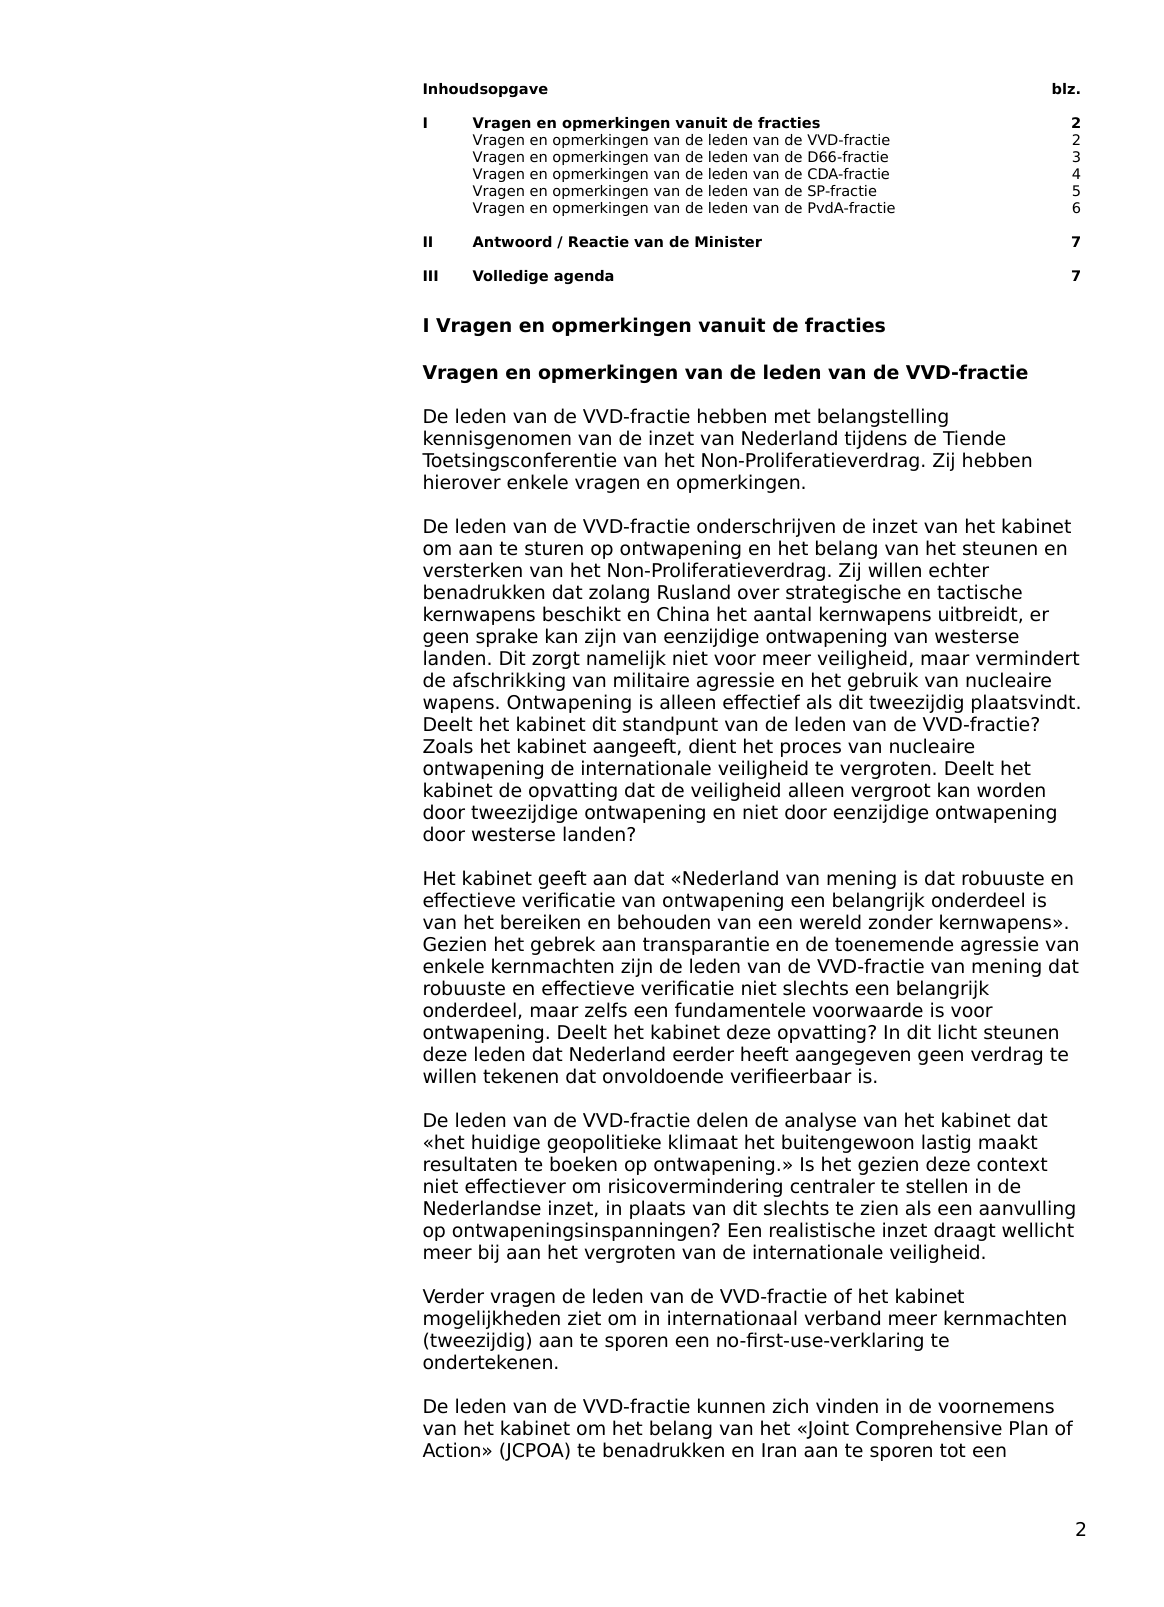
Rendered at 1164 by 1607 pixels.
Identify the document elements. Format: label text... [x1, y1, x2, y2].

table_cell Vragen en opmerkingen van de leden van de SP-fractie [467, 183, 1028, 200]
table_cell [422, 200, 467, 217]
table_cell [1028, 217, 1087, 234]
text De leden van de VVD-fractie hebben met belangstelling kennisgenomen van de inzet van Nederland tijdens de Tiende Toetsingsconferentie van het Non-Proliferatieverdrag. Zij hebben hierover enkele vragen en opmerkingen. [422, 406, 1087, 494]
table_cell 3 [1028, 149, 1087, 166]
text Het kabinet geeft aan dat «Nederland van mening is dat robuuste en effectieve verificatie van ontwapening een belangrijk onderdeel is van het bereiken en behouden van een wereld zonder kernwapens». Gezien het gebrek aan transparantie en de toenemende agressie van enkele kernmachten zijn de leden van de VVD-fractie van mening dat robuuste en effectieve verificatie niet slechts een belangrijk onderdeel, maar zelfs een fundamentele voorwaarde is voor ontwapening. Deelt het kabinet deze opvatting? In dit licht steunen deze leden dat Nederland eerder heeft aangegeven geen verdrag te willen tekenen dat onvoldoende verifieerbaar is. [422, 868, 1087, 1088]
text De leden van de VVD-fractie delen de analyse van het kabinet dat «het huidige geopolitieke klimaat het buitengewoon lastig maakt resultaten te boeken op ontwapening.» Is het gezien deze context niet effectiever om risicovermindering centraler te stellen in de Nederlandse inzet, in plaats van dit slechts te zien als een aanvulling op ontwapeningsinspanningen? Een realistische inzet draagt wellicht meer bij aan het vergroten van de internationale veiligheid. [422, 1110, 1087, 1264]
text Verder vragen de leden van de VVD-fractie of het kabinet mogelijkheden ziet om in internationaal verband meer kernmachten (tweezijdig) aan te sporen een no-first-use-verklaring te ondertekenen. [422, 1286, 1087, 1374]
table_cell 2 [1028, 115, 1087, 132]
table_cell [422, 132, 467, 149]
table_cell [422, 166, 467, 183]
table_cell 2 [1028, 132, 1087, 149]
table_cell [467, 98, 1028, 115]
table_cell Vragen en opmerkingen van de leden van de PvdA-fractie [467, 200, 1028, 217]
table_cell [1028, 251, 1087, 268]
subtitle Vragen en opmerkingen van de leden van de VVD-fractie [422, 362, 1087, 384]
table_cell Antwoord / Reactie van de Minister [467, 234, 1028, 251]
table_cell 7 [1028, 268, 1087, 285]
table_cell 6 [1028, 200, 1087, 217]
table_cell [422, 149, 467, 166]
table_cell 7 [1028, 234, 1087, 251]
table_cell 5 [1028, 183, 1087, 200]
table_cell [422, 217, 467, 234]
table_header Inhoudsopgave [422, 81, 1028, 98]
table_cell III [422, 268, 467, 285]
table_header blz. [1028, 81, 1087, 98]
table_cell II [422, 234, 467, 251]
table_cell Vragen en opmerkingen vanuit de fracties [467, 115, 1028, 132]
table_cell [467, 251, 1028, 268]
table_cell [422, 183, 467, 200]
table_cell [1028, 98, 1087, 115]
table_cell Volledige agenda [467, 268, 1028, 285]
subtitle I Vragen en opmerkingen vanuit de fracties [422, 315, 1087, 337]
table_cell 4 [1028, 166, 1087, 183]
table_cell [467, 217, 1028, 234]
table_cell Vragen en opmerkingen van de leden van de CDA-fractie [467, 166, 1028, 183]
table_cell Vragen en opmerkingen van de leden van de VVD-fractie [467, 132, 1028, 149]
text De leden van de VVD-fractie kunnen zich vinden in de voornemens van het kabinet om het belang van het «Joint Comprehensive Plan of Action» (JCPOA) te benadrukken en Iran aan te sporen tot een [422, 1396, 1087, 1462]
text De leden van de VVD-fractie onderschrijven de inzet van het kabinet om aan te sturen op ontwapening en het belang van het steunen en versterken van het Non-Proliferatieverdrag. Zij willen echter benadrukken dat zolang Rusland over strategische en tactische kernwapens beschikt en China het aantal kernwapens uitbreidt, er geen sprake kan zijn van eenzijdige ontwapening van westerse landen. Dit zorgt namelijk niet voor meer veiligheid, maar vermindert de afschrikking van militaire agressie en het gebruik van nucleaire wapens. Ontwapening is alleen effectief als dit tweezijdig plaatsvindt. Deelt het kabinet dit standpunt van de leden van de VVD-fractie? Zoals het kabinet aangeeft, dient het proces van nucleaire ontwapening de internationale veiligheid te vergroten. Deelt het kabinet de opvatting dat de veiligheid alleen vergroot kan worden door tweezijdige ontwapening en niet door eenzijdige ontwapening door westerse landen? [422, 516, 1087, 846]
table_cell [422, 98, 467, 115]
table_cell [422, 251, 467, 268]
table_cell Vragen en opmerkingen van de leden van de D66-fractie [467, 149, 1028, 166]
table_cell I [422, 115, 467, 132]
